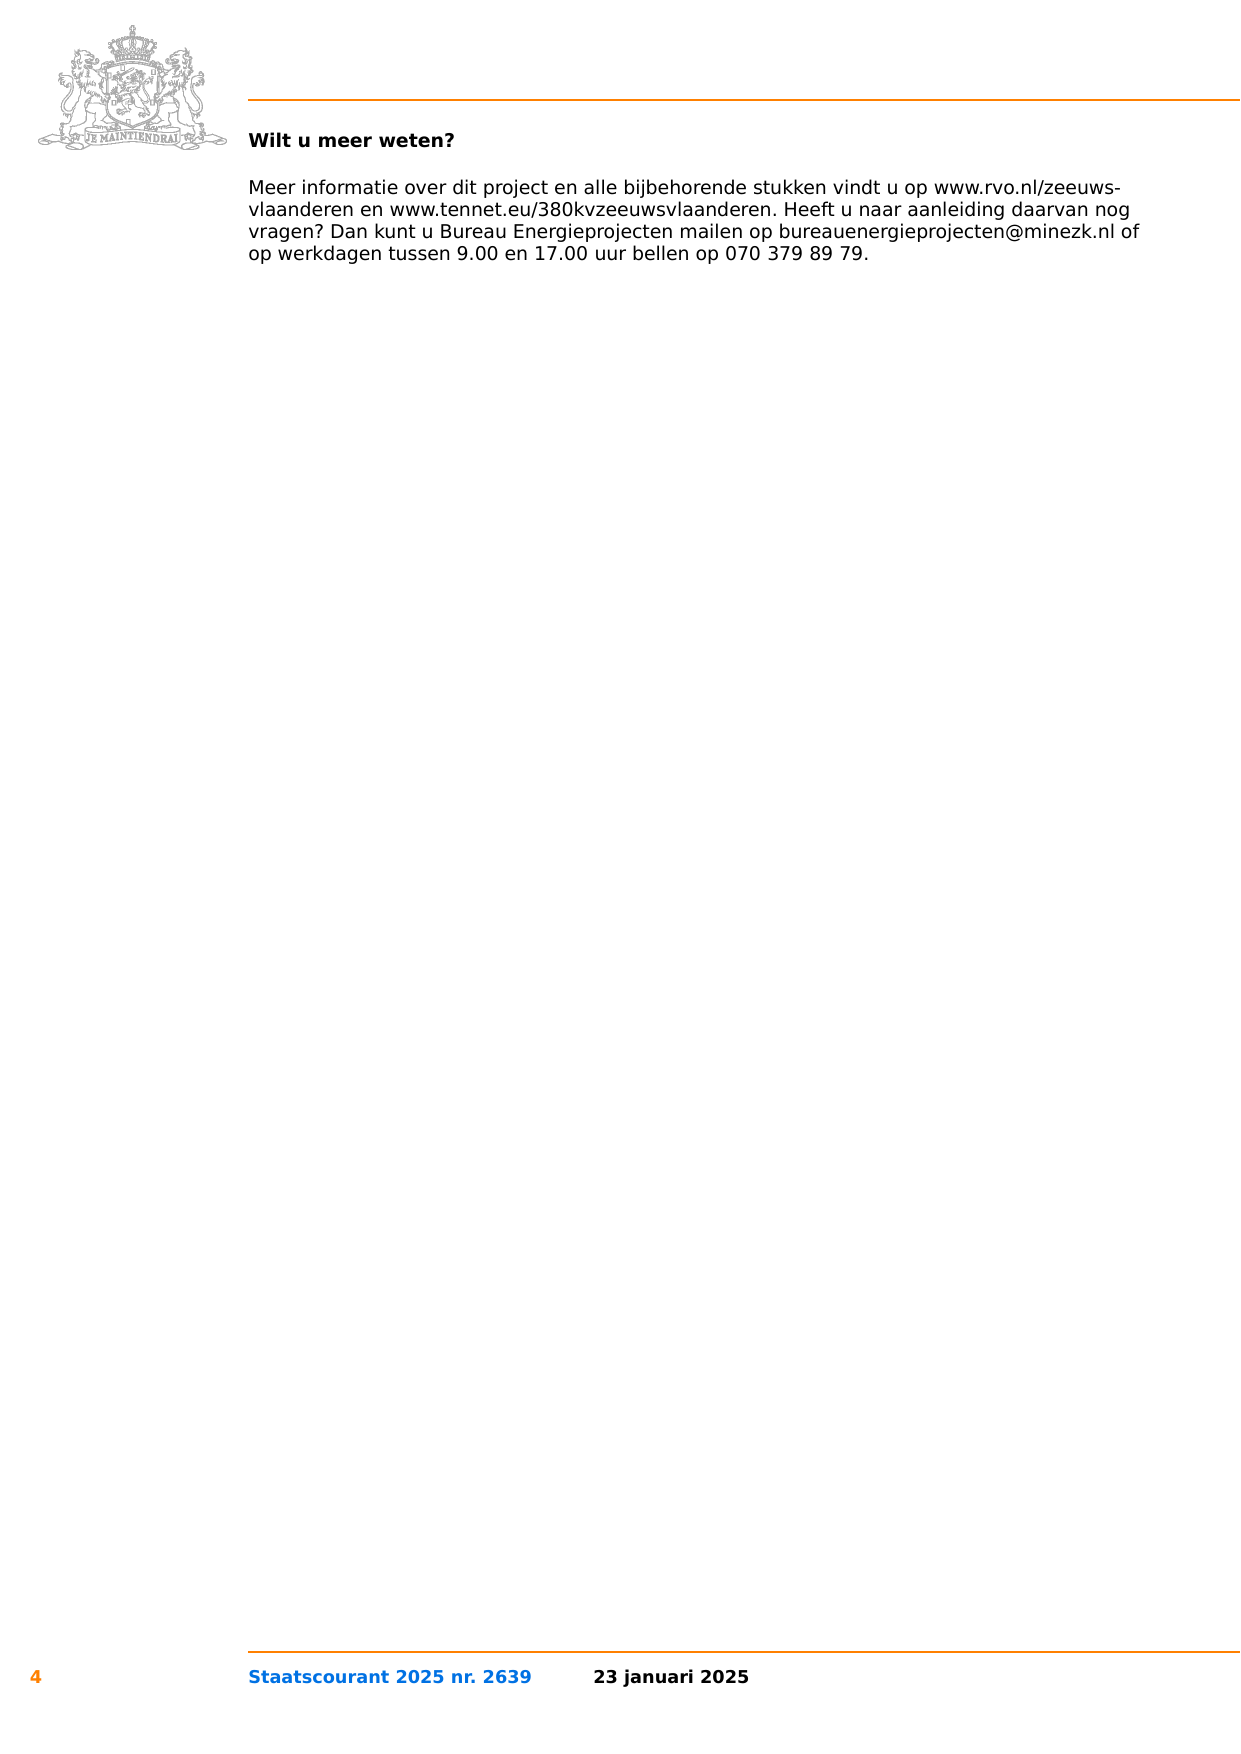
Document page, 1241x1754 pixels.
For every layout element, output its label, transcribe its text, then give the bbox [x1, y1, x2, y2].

text Meer informatie over dit project en alle bijbehorende stukken vindt u op www.rvo.nl/zeeuws-vlaanderen en www.tennet.eu/380kvzeeuwsvlaanderen. Heeft u naar aanleiding daarvan nog vragen? Dan kunt u Bureau Energieprojecten mailen op bureauenergieprojecten@minezk.nl of op werkdagen tussen 9.00 en 17.00 uur bellen op 070 379 89 79. [248, 177, 1163, 265]
subtitle Wilt u meer weten? [248, 130, 1163, 152]
picture [38, 25, 227, 150]
